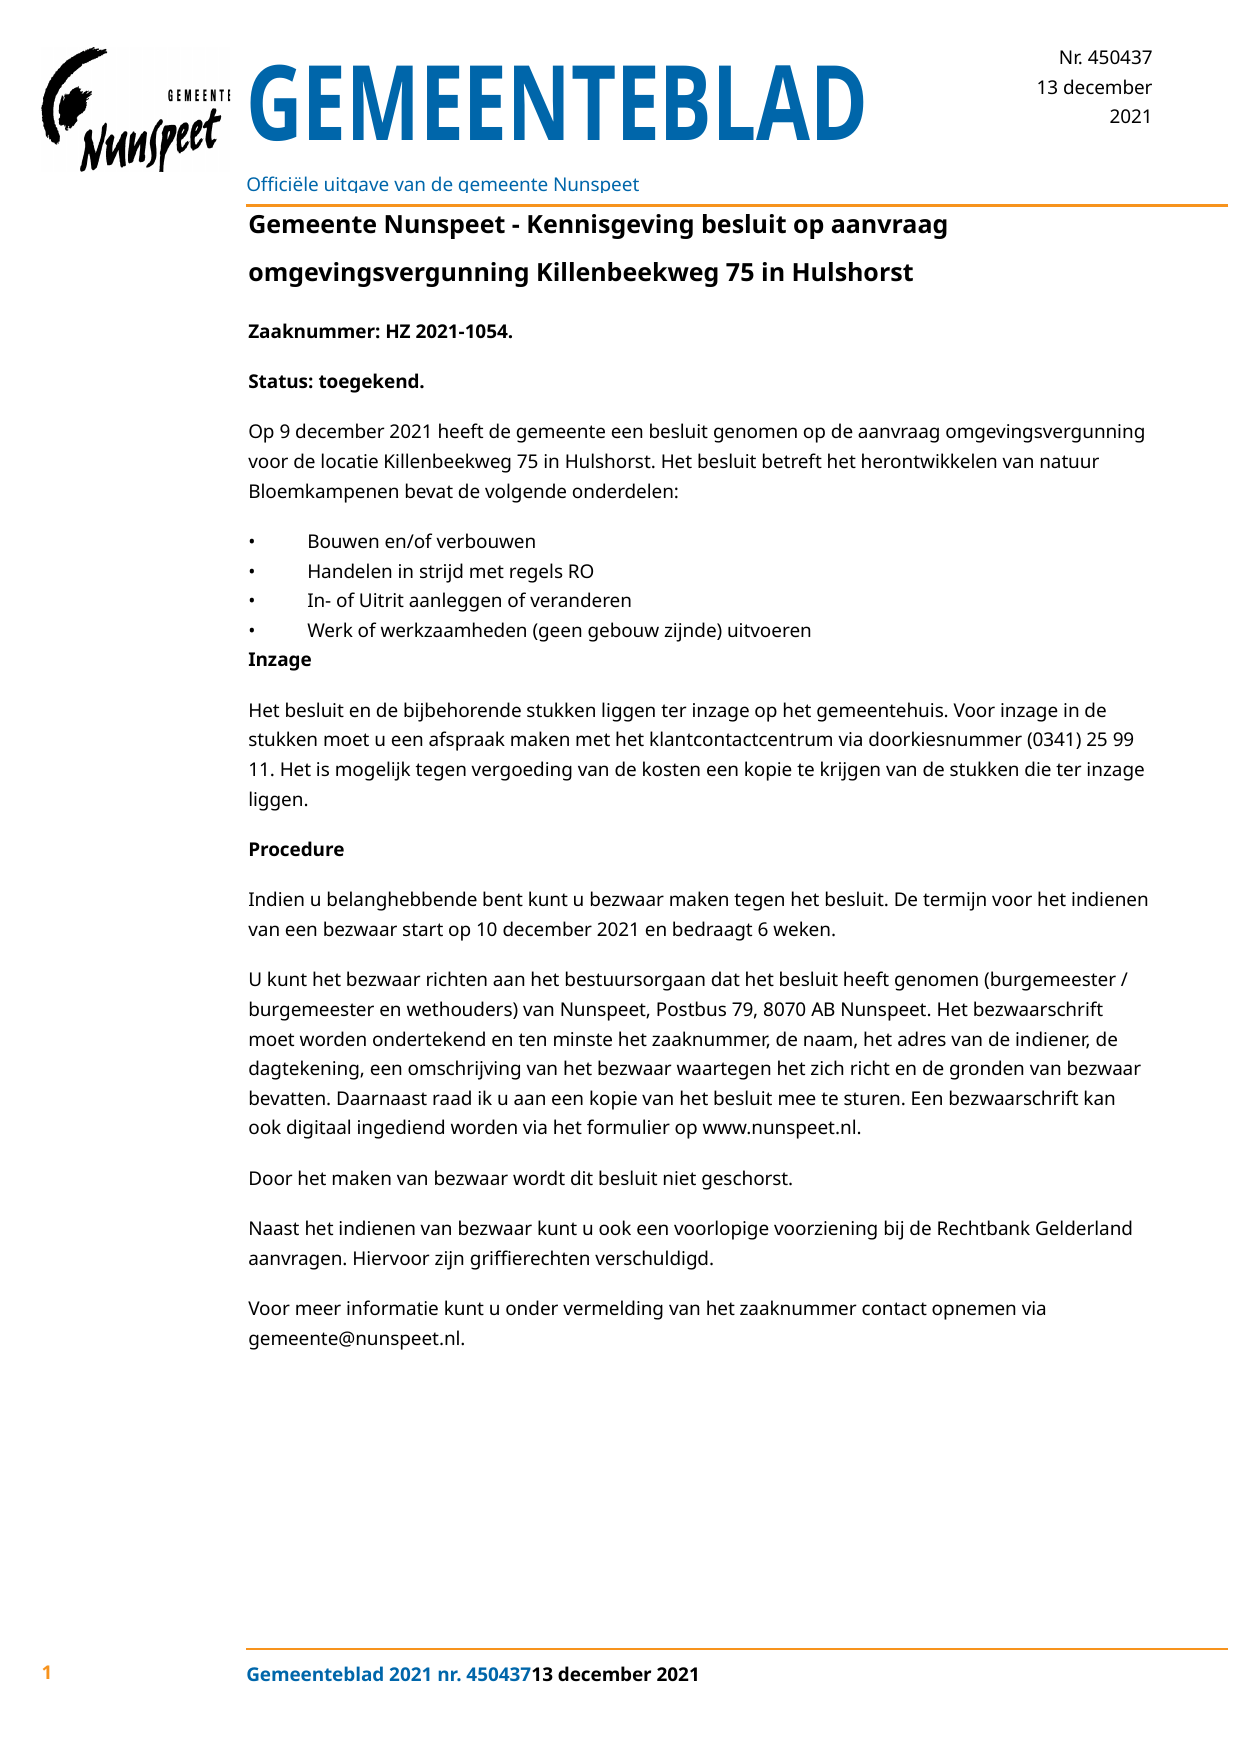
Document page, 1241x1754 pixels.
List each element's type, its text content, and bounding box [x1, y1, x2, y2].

picture [41, 47, 231, 172]
text Door het maken van bezwaar wordt dit besluit niet geschorst. [248, 1165, 1152, 1191]
text U kunt het bezwaar richten aan het bestuursorgaan dat het besluit heeft genomen (burgemeester / burgemeester en wethouders) van Nunspeet, Postbus 79, 8070 AB Nunspeet. Het bezwaarschrift moet worden ondertekend en ten minste het zaaknummer, de naam, het adres van de indiener, de dagtekening, een omschrijving van het bezwaar waartegen het zich richt en de gronden van bezwaar bevatten. Daarnaast raad ik u aan een kopie van het besluit mee te sturen. Een bezwaarschrift kan ook digitaal ingediend worden via het formulier op www.nunspeet.nl. [248, 967, 1152, 1140]
text Op 9 december 2021 heeft de gemeente een besluit genomen op de aanvraag omgevingsvergunning voor de locatie Killenbeekweg 75 in Hulshorst. Het besluit betreft het herontwikkelen van natuur Bloemkampenen bevat de volgende onderdelen: [248, 419, 1152, 504]
text Inzage [248, 647, 1152, 672]
text Zaaknummer: HZ 2021-1054. [248, 318, 1152, 344]
text Gemeente Nunspeet - Kennisgeving besluit op aanvraag omgevingsvergunning Killenbeekweg 75 in Hulshorst [248, 207, 1152, 288]
text Naast het indienen van bezwaar kunt u ook een voorlopige voorziening bij de Rechtbank Gelderland aanvragen. Hiervoor zijn griffierechten verschuldigd. [248, 1215, 1152, 1271]
text Indien u belanghebbende bent kunt u bezwaar maken tegen het besluit. De termijn voor het indienen van een bezwaar start op 10 december 2021 en bedraagt 6 weken. [248, 887, 1152, 942]
list In- of Uitrit aanleggen of veranderen [248, 587, 1152, 613]
list Bouwen en/of verbouwen [248, 528, 1152, 554]
text Procedure [248, 836, 1152, 862]
text Het besluit en de bijbehorende stukken liggen ter inzage op het gemeentehuis. Voor inzage in de stukken moet u een afspraak maken met het klantcontactcentrum via doorkiesnummer (0341) 25 99 11. Het is mogelijk tegen vergoeding van de kosten een kopie te krijgen van de stukken die ter inzage liggen. [248, 697, 1152, 812]
text Voor meer informatie kunt u onder vermelding van het zaaknummer contact opnemen via gemeente@nunspeet.nl. [248, 1295, 1152, 1351]
list Werk of werkzaamheden (geen gebouw zijnde) uitvoeren [248, 617, 1152, 643]
list Handelen in strijd met regels RO [248, 558, 1152, 584]
text Status: toegekend. [248, 368, 1152, 394]
